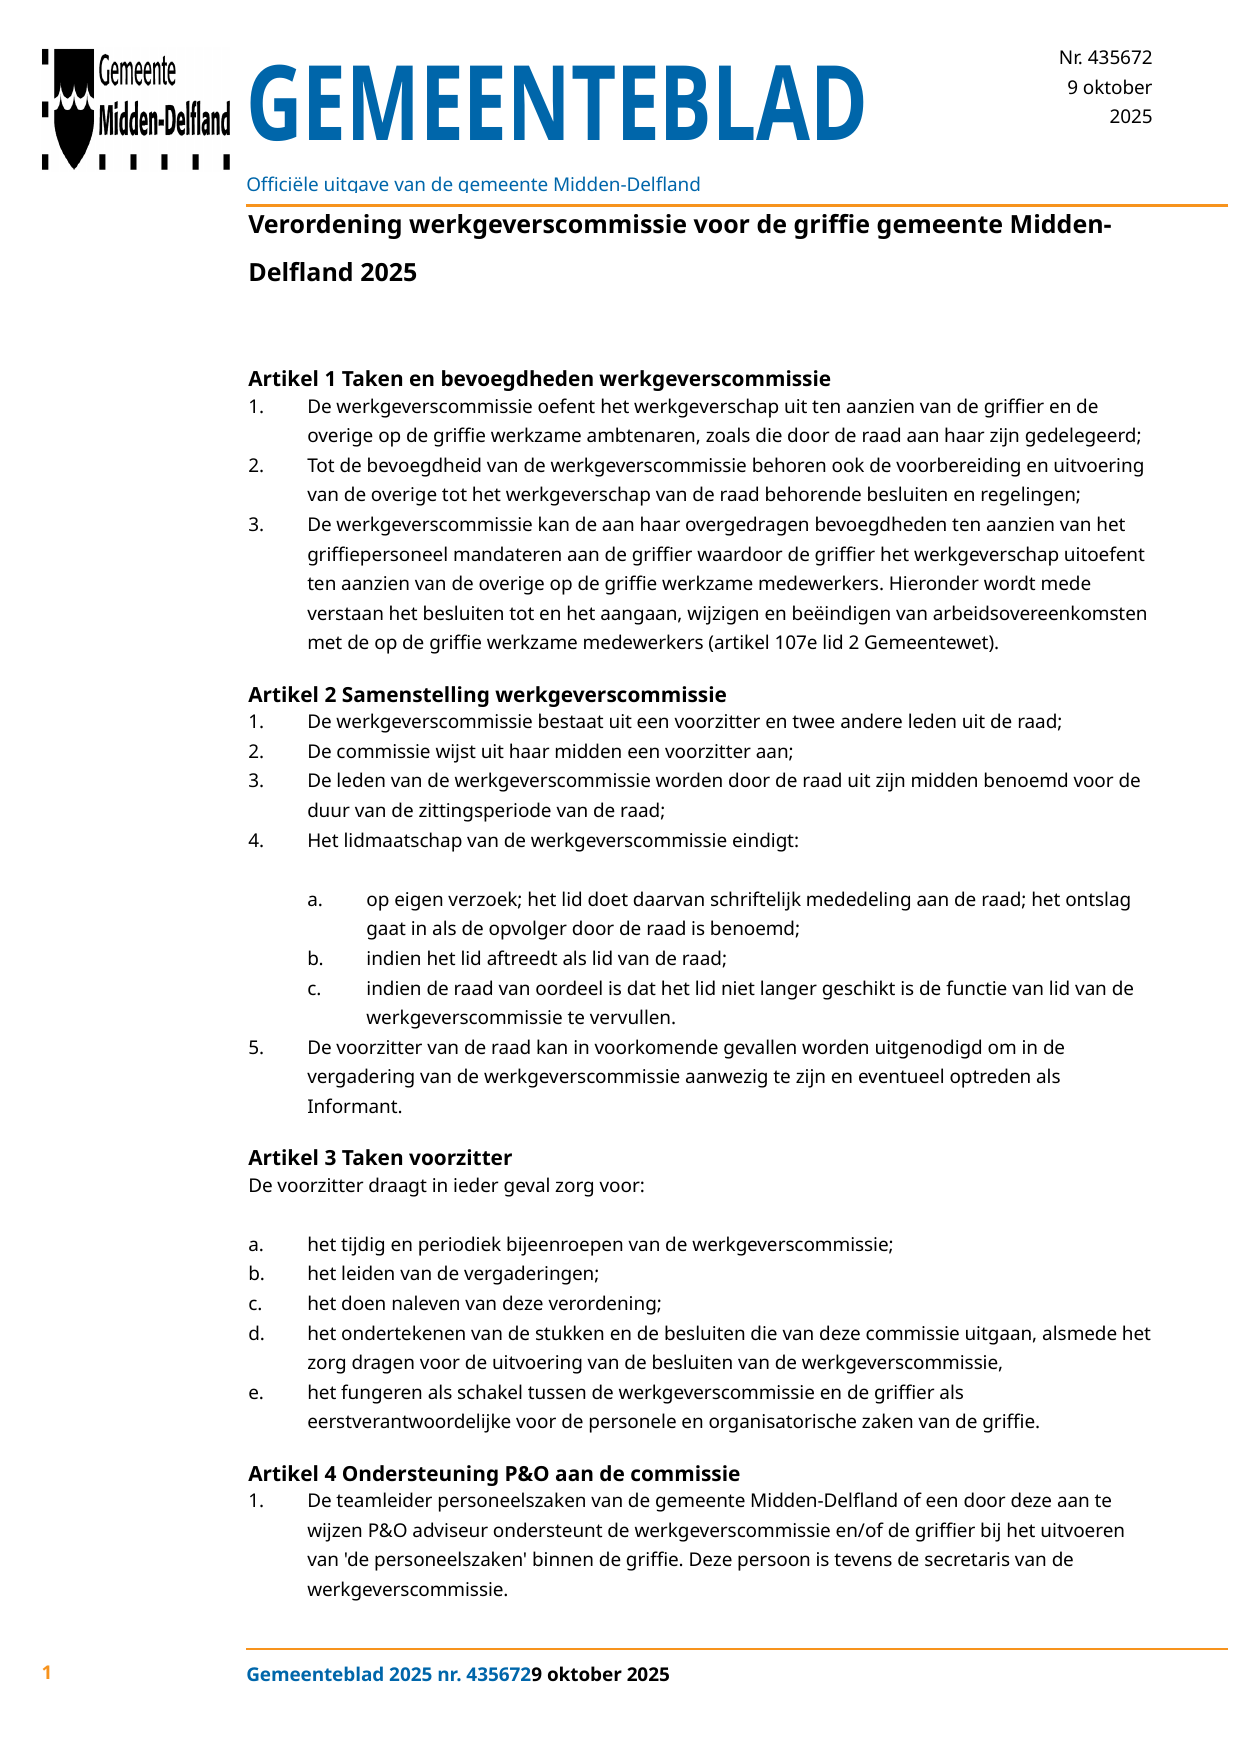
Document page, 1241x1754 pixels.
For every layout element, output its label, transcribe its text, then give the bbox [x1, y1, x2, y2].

list De commissie wijst uit haar midden een voorzitter aan; [248, 738, 1152, 764]
list het tijdig en periodiek bijeenroepen van de werkgeverscommissie; [248, 1231, 1152, 1257]
list indien de raad van oordeel is dat het lid niet langer geschikt is de functie van lid van de werkgeverscommissie te vervullen. [307, 975, 1152, 1030]
text Artikel 3 Taken voorzitter [248, 1143, 1152, 1172]
text Artikel 4 Ondersteuning P&O aan de commissie [248, 1459, 1152, 1487]
list De werkgeverscommissie kan de aan haar overgedragen bevoegdheden ten aanzien van het griffiepersoneel mandateren aan de griffier waardoor de griffier het werkgeverschap uitoefent ten aanzien van de overige op de griffie werkzame medewerkers. Hieronder wordt mede verstaan het besluiten tot en het aangaan, wijzigen en beëindigen van arbeidsovereenkomsten met de op de griffie werkzame medewerkers (artikel 107e lid 2 Gemeentewet). [248, 511, 1152, 655]
list De teamleider personeelszaken van de gemeente Midden-Delfland of een door deze aan te wijzen P&O adviseur ondersteunt de werkgeverscommissie en/of de griffier bij het uitvoeren van 'de personeelszaken' binnen de griffie. Deze persoon is tevens de secretaris van de werkgeverscommissie. [248, 1487, 1152, 1602]
list De werkgeverscommissie oefent het werkgeverschap uit ten aanzien van de griffier en de overige op de griffie werkzame ambtenaren, zoals die door de raad aan haar zijn gedelegeerd; [248, 393, 1152, 448]
list op eigen verzoek; het lid doet daarvan schriftelijk mededeling aan de raad; het ontslag gaat in als de opvolger door de raad is benoemd; [307, 886, 1152, 941]
text Verordening werkgeverscommissie voor de griffie gemeente Midden-Delfland 2025 [248, 207, 1152, 288]
list het leiden van de vergaderingen; [248, 1261, 1152, 1286]
picture [41, 47, 231, 172]
list De werkgeverscommissie bestaat uit een voorzitter en twee andere leden uit de raad; [248, 708, 1152, 734]
list het doen naleven van deze verordening; [248, 1290, 1152, 1316]
list Het lidmaatschap van de werkgeverscommissie eindigt: [248, 827, 1152, 852]
list het ondertekenen van de stukken en de besluiten die van deze commissie uitgaan, alsmede het zorg dragen voor de uitvoering van de besluiten van de werkgeverscommissie, [248, 1320, 1152, 1375]
list De leden van de werkgeverscommissie worden door de raad uit zijn midden benoemd voor de duur van de zittingsperiode van de raad; [248, 768, 1152, 823]
text De voorzitter draagt in ieder geval zorg voor: [248, 1172, 1152, 1198]
text Artikel 1 Taken en bevoegdheden werkgeverscommissie [248, 364, 1152, 393]
list indien het lid aftreedt als lid van de raad; [307, 945, 1152, 971]
text Artikel 2 Samenstelling werkgeverscommissie [248, 680, 1152, 708]
list De voorzitter van de raad kan in voorkomende gevallen worden uitgenodigd om in de vergadering van de werkgeverscommissie aanwezig te zijn en eventueel optreden als Informant. [248, 1034, 1152, 1119]
list Tot de bevoegdheid van de werkgeverscommissie behoren ook de voorbereiding en uitvoering van de overige tot het werkgeverschap van de raad behorende besluiten en regelingen; [248, 452, 1152, 507]
list het fungeren als schakel tussen de werkgeverscommissie en de griffier als eerstverantwoordelijke voor de personele en organisatorische zaken van de griffie. [248, 1379, 1152, 1434]
